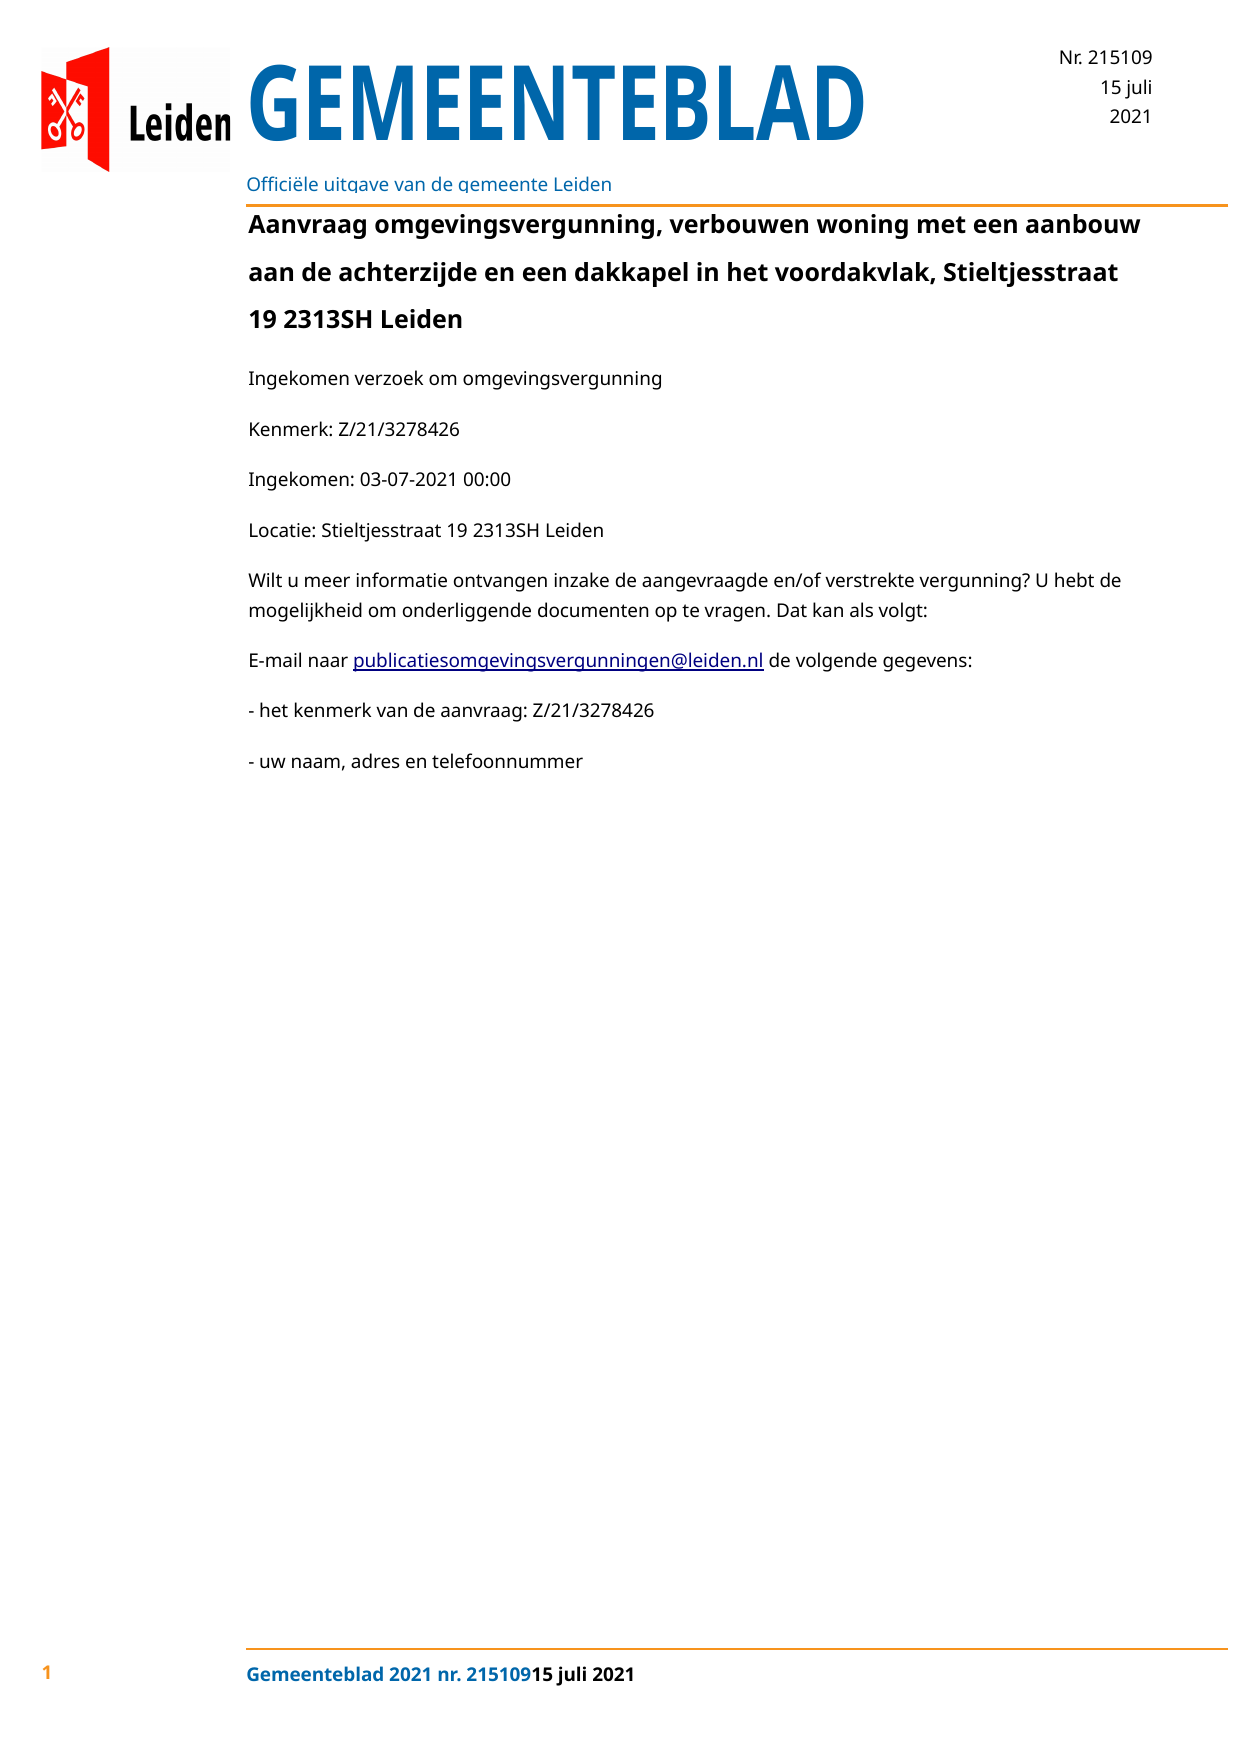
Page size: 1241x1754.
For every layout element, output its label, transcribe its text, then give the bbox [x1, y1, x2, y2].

text Ingekomen verzoek om omgevingsvergunning [248, 366, 1152, 391]
text - het kenmerk van de aanvraag: Z/21/3278426 [248, 698, 1152, 723]
text - uw naam, adres en telefoonnummer [248, 748, 1152, 774]
text E-mail naar publicatiesomgevingsvergunningen@leiden.nl de volgende gegevens: [248, 647, 1152, 673]
text Aanvraag omgevingsvergunning, verbouwen woning met een aanbouw aan de achterzijde en een dakkapel in het voordakvlak, Stieltjesstraat 19 2313SH Leiden [248, 207, 1152, 336]
text Ingekomen: 03-07-2021 00:00 [248, 466, 1152, 492]
picture [41, 47, 231, 172]
text Kenmerk: Z/21/3278426 [248, 416, 1152, 442]
text Wilt u meer informatie ontvangen inzake de aangevraagde en/of verstrekte vergunning? U hebt de mogelijkheid om onderliggende documenten op te vragen. Dat kan als volgt: [248, 567, 1152, 622]
text Locatie: Stieltjesstraat 19 2313SH Leiden [248, 517, 1152, 542]
